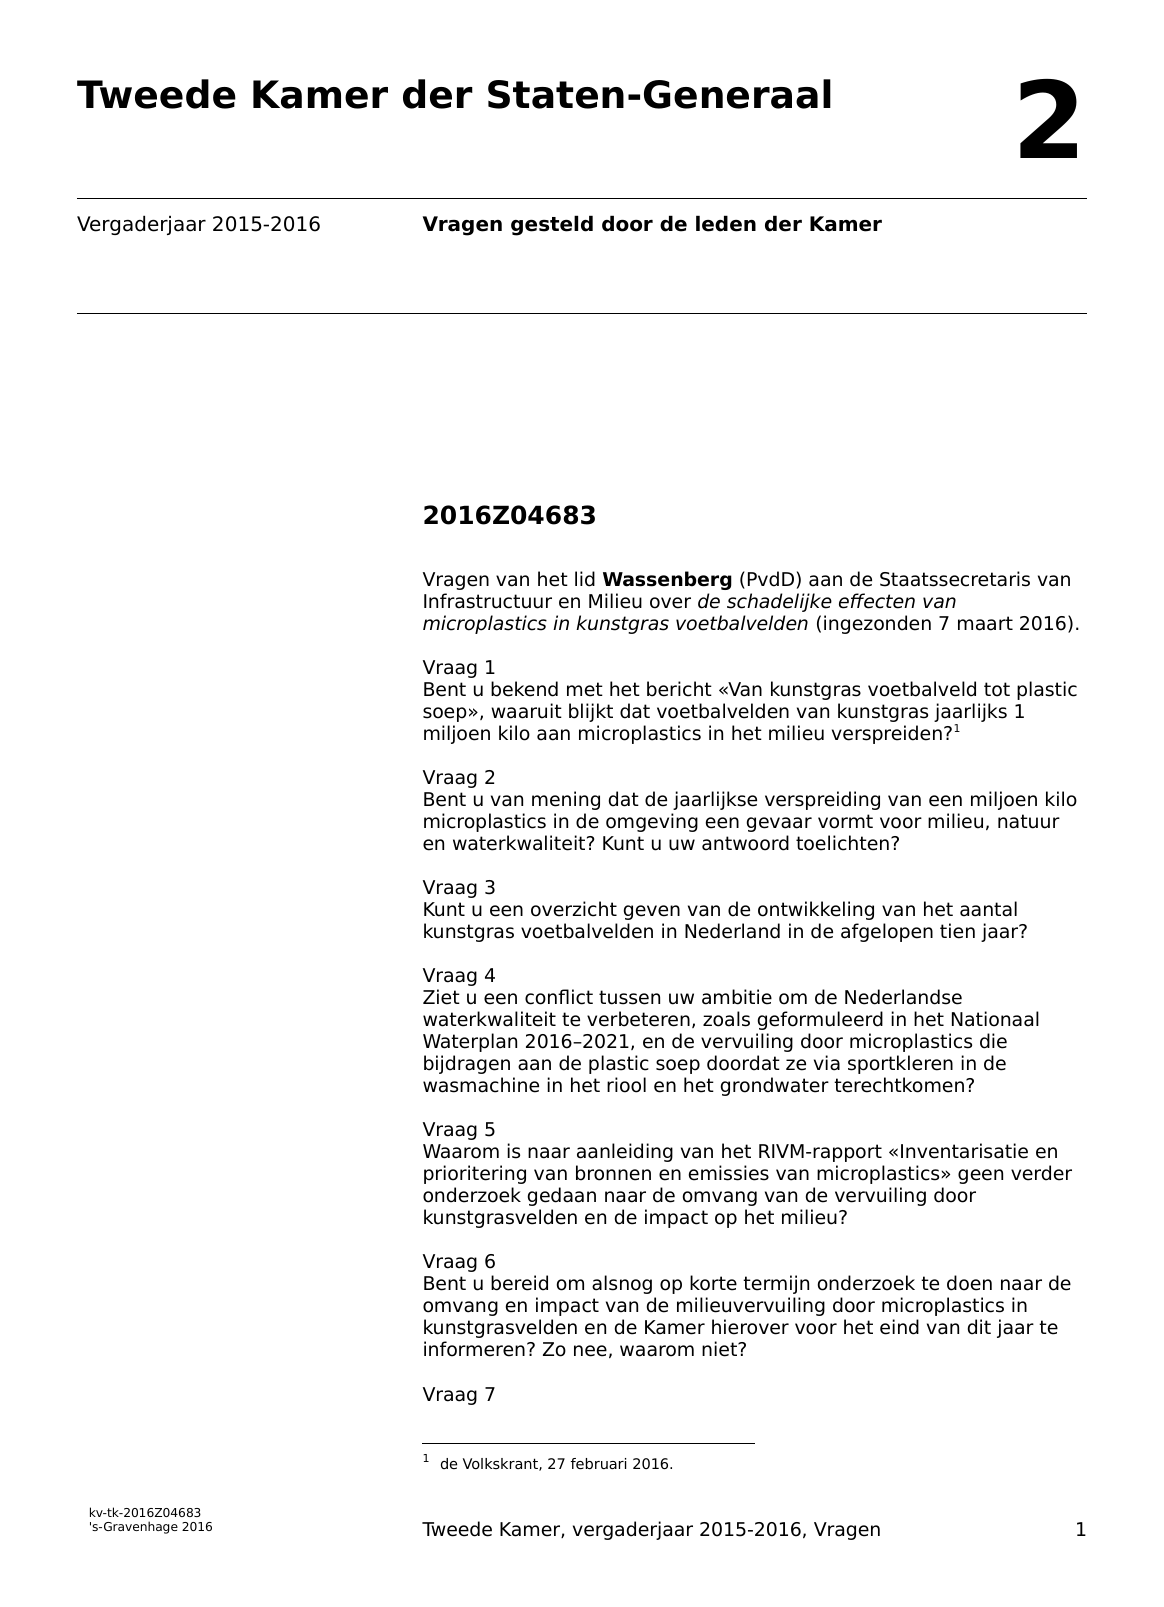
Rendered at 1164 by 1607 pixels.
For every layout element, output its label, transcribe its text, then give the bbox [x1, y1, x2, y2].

table_header Tweede Kamer der Staten-Generaal [77, 59, 886, 198]
text de Volkskrant, 27 februari 2016. [422, 1452, 1087, 1474]
text Kunt u een overzicht geven van de ontwikkeling van het aantal kunstgras voetbalvelden in Nederland in de afgelopen tien jaar? [422, 899, 1087, 943]
text Bent u van mening dat de jaarlijkse verspreiding van een miljoen kilo microplastics in de omgeving een gevaar vormt voor milieu, natuur en waterkwaliteit? Kunt u uw antwoord toelichten? [422, 789, 1087, 855]
table_header 2 [886, 59, 1087, 198]
table_cell Vergaderjaar 2015-2016 [77, 199, 422, 313]
text Vraag 7 [422, 1383, 1087, 1405]
text Vraag 6 [422, 1251, 1087, 1273]
table_cell Vragen gesteld door de leden der Kamer [422, 199, 1087, 313]
text Ziet u een conflict tussen uw ambitie om de Nederlandse waterkwaliteit te verbeteren, zoals geformuleerd in het Nationaal Waterplan 2016–2021, en de vervuiling door microplastics die bijdragen aan de plastic soep doordat ze via sportkleren in de wasmachine in het riool en het grondwater terechtkomen? [422, 987, 1087, 1097]
text kv-tk-2016Z04683 [88, 1506, 323, 1520]
text 2016Z04683 [422, 501, 1087, 531]
text Vragen van het lid Wassenberg (PvdD) aan de Staatssecretaris van Infrastructuur en Milieu over de schadelijke effecten van microplastics in kunstgras voetbalvelden (ingezonden 7 maart 2016). [422, 569, 1087, 635]
text Bent u bereid om alsnog op korte termijn onderzoek te doen naar de omvang en impact van de milieuvervuiling door microplastics in kunstgrasvelden en de Kamer hierover voor het eind van dit jaar te informeren? Zo nee, waarom niet? [422, 1273, 1087, 1361]
text Vraag 1 [422, 657, 1087, 679]
text Vraag 4 [422, 965, 1087, 987]
text Vraag 2 [422, 767, 1087, 789]
text Bent u bekend met het bericht «Van kunstgras voetbalveld tot plastic soep», waaruit blijkt dat voetbalvelden van kunstgras jaarlijks 1 miljoen kilo aan microplastics in het milieu verspreiden? [422, 679, 1087, 745]
text 's-Gravenhage 2016 [88, 1520, 323, 1534]
text Waarom is naar aanleiding van het RIVM-rapport «Inventarisatie en prioritering van bronnen en emissies van microplastics» geen verder onderzoek gedaan naar de omvang van de vervuiling door kunstgrasvelden en de impact op het milieu? [422, 1141, 1087, 1229]
text Vraag 5 [422, 1119, 1087, 1141]
text Vraag 3 [422, 877, 1087, 899]
